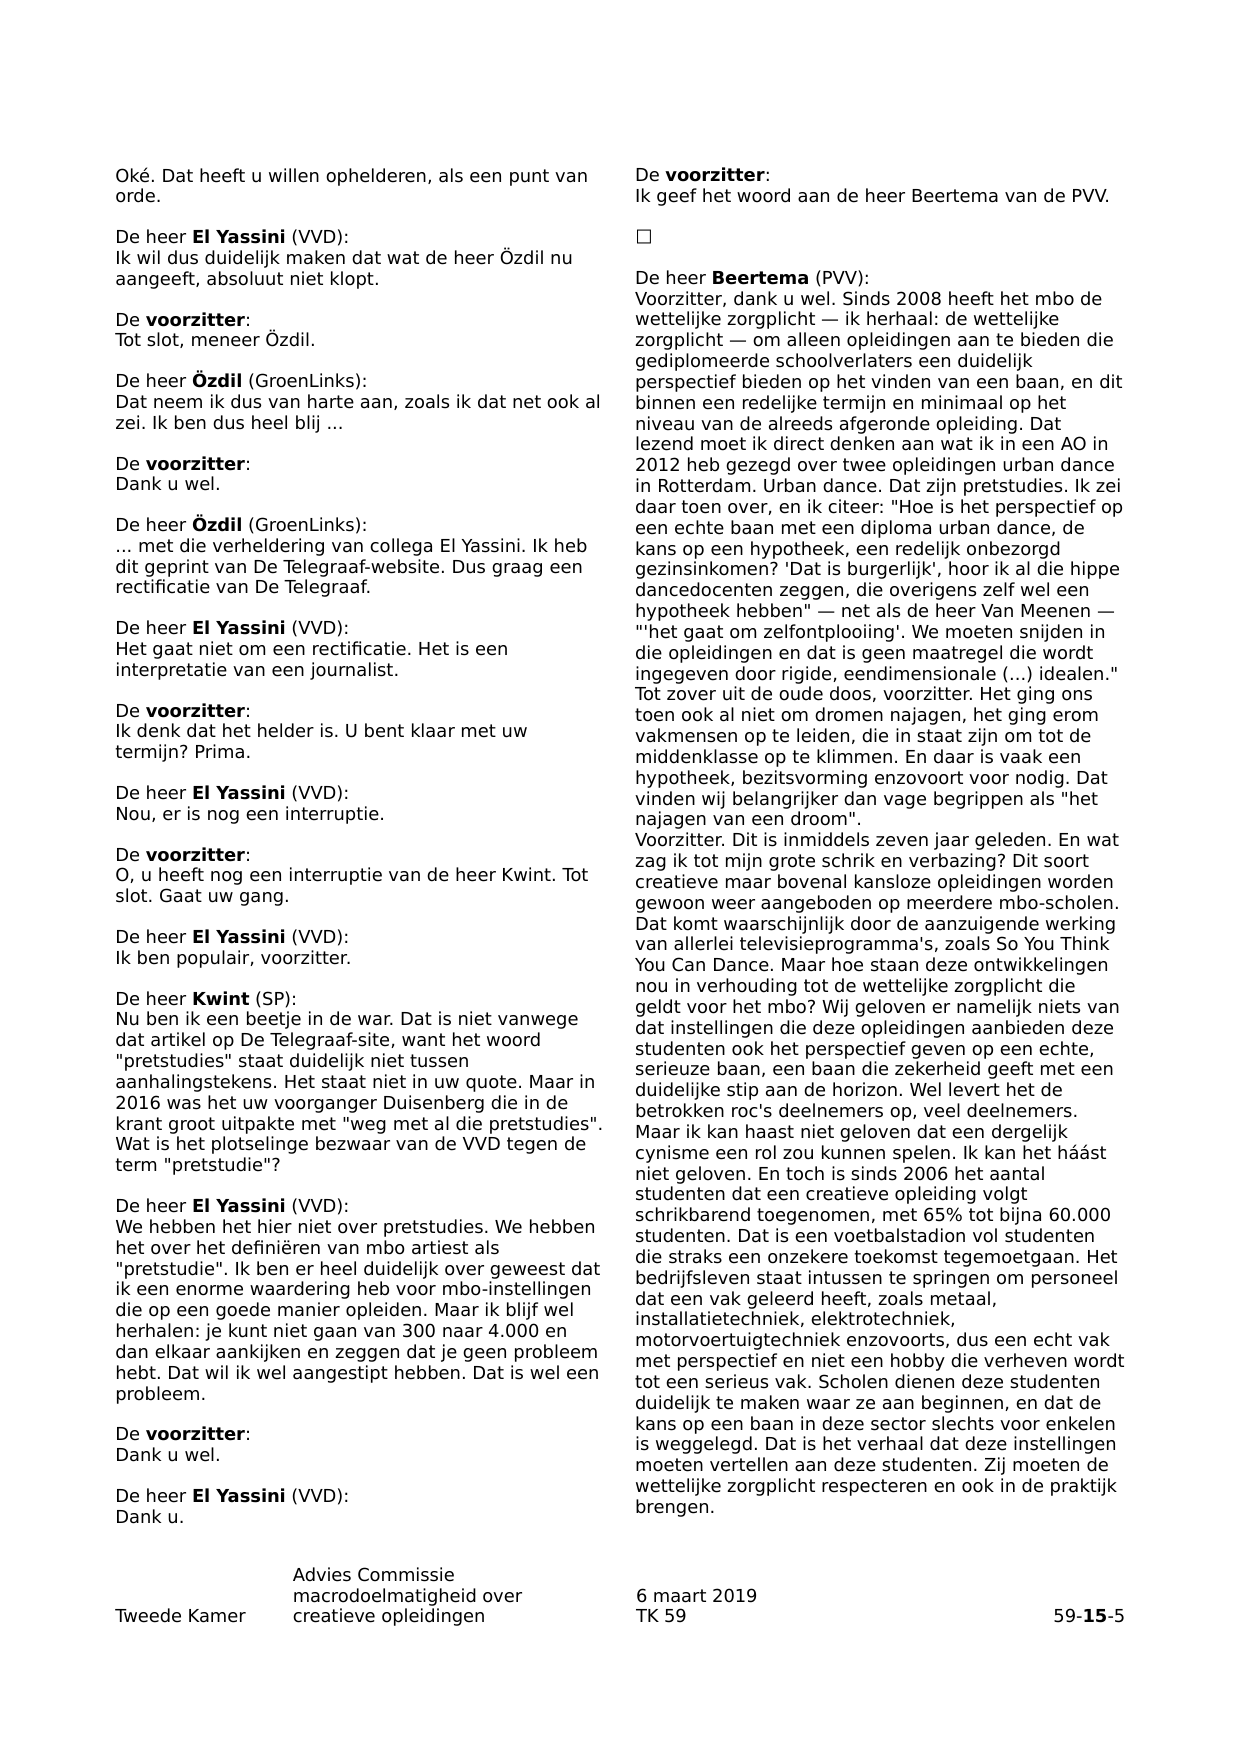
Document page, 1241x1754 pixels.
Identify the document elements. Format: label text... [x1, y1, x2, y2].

text De voorzitter: [115, 844, 605, 865]
text De voorzitter: [115, 1424, 605, 1445]
text ... met die verheldering van collega El Yassini. Ik heb dit geprint van De Telegraaf-website. Dus graag een rectificatie van De Telegraaf. [115, 536, 605, 598]
text Dank u wel. [115, 1445, 605, 1466]
text De heer Özdil (GroenLinks): [115, 371, 605, 392]
text Dank u. [115, 1506, 605, 1527]
text De voorzitter: [115, 701, 605, 721]
text De heer El Yassini (VVD): [115, 1196, 605, 1217]
text De voorzitter: [115, 309, 605, 330]
text De heer Kwint (SP): [115, 988, 605, 1009]
text Tot slot, meneer Özdil. [115, 330, 605, 351]
text Voorzitter, dank u wel. Sinds 2008 heeft het mbo de wettelijke zorgplicht — ik herhaal: de wettelijke zorgplicht — om alleen opleidingen aan te bieden die gediplomeerde schoolverlaters een duidelijk perspectief bieden op het vinden van een baan, en dit binnen een redelijke termijn en minimaal op het niveau van de alreeds afgeronde opleiding. Dat lezend moet ik direct denken aan wat ik in een AO in 2012 heb gezegd over twee opleidingen urban dance in Rotterdam. Urban dance. Dat zijn pretstudies. Ik zei daar toen over, en ik citeer: "Hoe is het perspectief op een echte baan met een diploma urban dance, de kans op een hypotheek, een redelijk onbezorgd gezinsinkomen? 'Dat is burgerlijk', hoor ik al die hippe dancedocenten zeggen, die overigens zelf wel een hypotheek hebben" — net als de heer Van Meenen — "'het gaat om zelfontplooiing'. We moeten snijden in die opleidingen en dat is geen maatregel die wordt ingegeven door rigide, eendimensionale (...) idealen." Tot zover uit de oude doos, voorzitter. Het ging ons toen ook al niet om dromen najagen, het ging erom vakmensen op te leiden, die in staat zijn om tot de middenklasse op te klimmen. En daar is vaak een hypotheek, bezitsvorming enzovoort voor nodig. Dat vinden wij belangrijker dan vage begrippen als "het najagen van een droom". [635, 288, 1125, 830]
text Dat neem ik dus van harte aan, zoals ik dat net ook al zei. Ik ben dus heel blij ... [115, 392, 605, 433]
text Ik denk dat het helder is. U bent klaar met uw termijn? Prima. [115, 721, 605, 763]
text De voorzitter: [635, 165, 1125, 186]
text Voorzitter. Dit is inmiddels zeven jaar geleden. En wat zag ik tot mijn grote schrik en verbazing? Dit soort creatieve maar bovenal kansloze opleidingen worden gewoon weer aangeboden op meerdere mbo-scholen. Dat komt waarschijnlijk door de aanzuigende werking van allerlei televisieprogramma's, zoals So You Think You Can Dance. Maar hoe staan deze ontwikkelingen nou in verhouding tot de wettelijke zorgplicht die geldt voor het mbo? Wij geloven er namelijk niets van dat instellingen die deze opleidingen aanbieden deze studenten ook het perspectief geven op een echte, serieuze baan, een baan die zekerheid geeft met een duidelijke stip aan de horizon. Wel levert het de betrokken roc's deelnemers op, veel deelnemers. Maar ik kan haast niet geloven dat een dergelijk cynisme een rol zou kunnen spelen. Ik kan het háást niet geloven. En toch is sinds 2006 het aantal studenten dat een creatieve opleiding volgt schrikbarend toegenomen, met 65% tot bijna 60.000 studenten. Dat is een voetbalstadion vol studenten die straks een onzekere toekomst tegemoetgaan. Het bedrijfsleven staat intussen te springen om personeel dat een vak geleerd heeft, zoals metaal, installatietechniek, elektrotechniek, motorvoertuigtechniek enzovoorts, dus een echt vak met perspectief en niet een hobby die verheven wordt tot een serieus vak. Scholen dienen deze studenten duidelijk te maken waar ze aan beginnen, en dat de kans op een baan in deze sector slechts voor enkelen is weggelegd. Dat is het verhaal dat deze instellingen moeten vertellen aan deze studenten. Zij moeten de wettelijke zorgplicht respecteren en ook in de praktijk brengen. [635, 830, 1125, 1517]
text Ik ben populair, voorzitter. [115, 948, 605, 968]
text We hebben het hier niet over pretstudies. We hebben het over het definiëren van mbo artiest als "pretstudie". Ik ben er heel duidelijk over geweest dat ik een enorme waardering heb voor mbo-instellingen die op een goede manier opleiden. Maar ik blijf wel herhalen: je kunt niet gaan van 300 naar 4.000 en dan elkaar aankijken en zeggen dat je geen probleem hebt. Dat wil ik wel aangestipt hebben. Dat is wel een probleem. [115, 1217, 605, 1404]
text De heer El Yassini (VVD): [115, 1486, 605, 1506]
text De heer El Yassini (VVD): [115, 783, 605, 804]
text Nou, er is nog een interruptie. [115, 804, 605, 824]
text Nu ben ik een beetje in de war. Dat is niet vanwege dat artikel op De Telegraaf-site, want het woord "pretstudies" staat duidelijk niet tussen aanhalingstekens. Het staat niet in uw quote. Maar in 2016 was het uw voorganger Duisenberg die in de krant groot uitpakte met "weg met al die pretstudies". Wat is het plotselinge bezwaar van de VVD tegen de term "pretstudie"? [115, 1009, 605, 1176]
text De heer El Yassini (VVD): [115, 227, 605, 248]
text De heer El Yassini (VVD): [115, 927, 605, 948]
text De voorzitter: [115, 453, 605, 474]
text De heer El Yassini (VVD): [115, 618, 605, 639]
text Dank u wel. [115, 474, 605, 495]
text Ik geef het woord aan de heer Beertema van de PVV. [635, 186, 1125, 207]
text Ik wil dus duidelijk maken dat wat de heer Özdil nu aangeeft, absoluut niet klopt. [115, 248, 605, 289]
text ⬜ [635, 227, 1125, 248]
text De heer Özdil (GroenLinks): [115, 515, 605, 536]
text O, u heeft nog een interruptie van de heer Kwint. Tot slot. Gaat uw gang. [115, 865, 605, 907]
text Oké. Dat heeft u willen ophelderen, als een punt van orde. [115, 165, 605, 207]
text Het gaat niet om een rectificatie. Het is een interpretatie van een journalist. [115, 639, 605, 681]
text De heer Beertema (PVV): [635, 268, 1125, 288]
